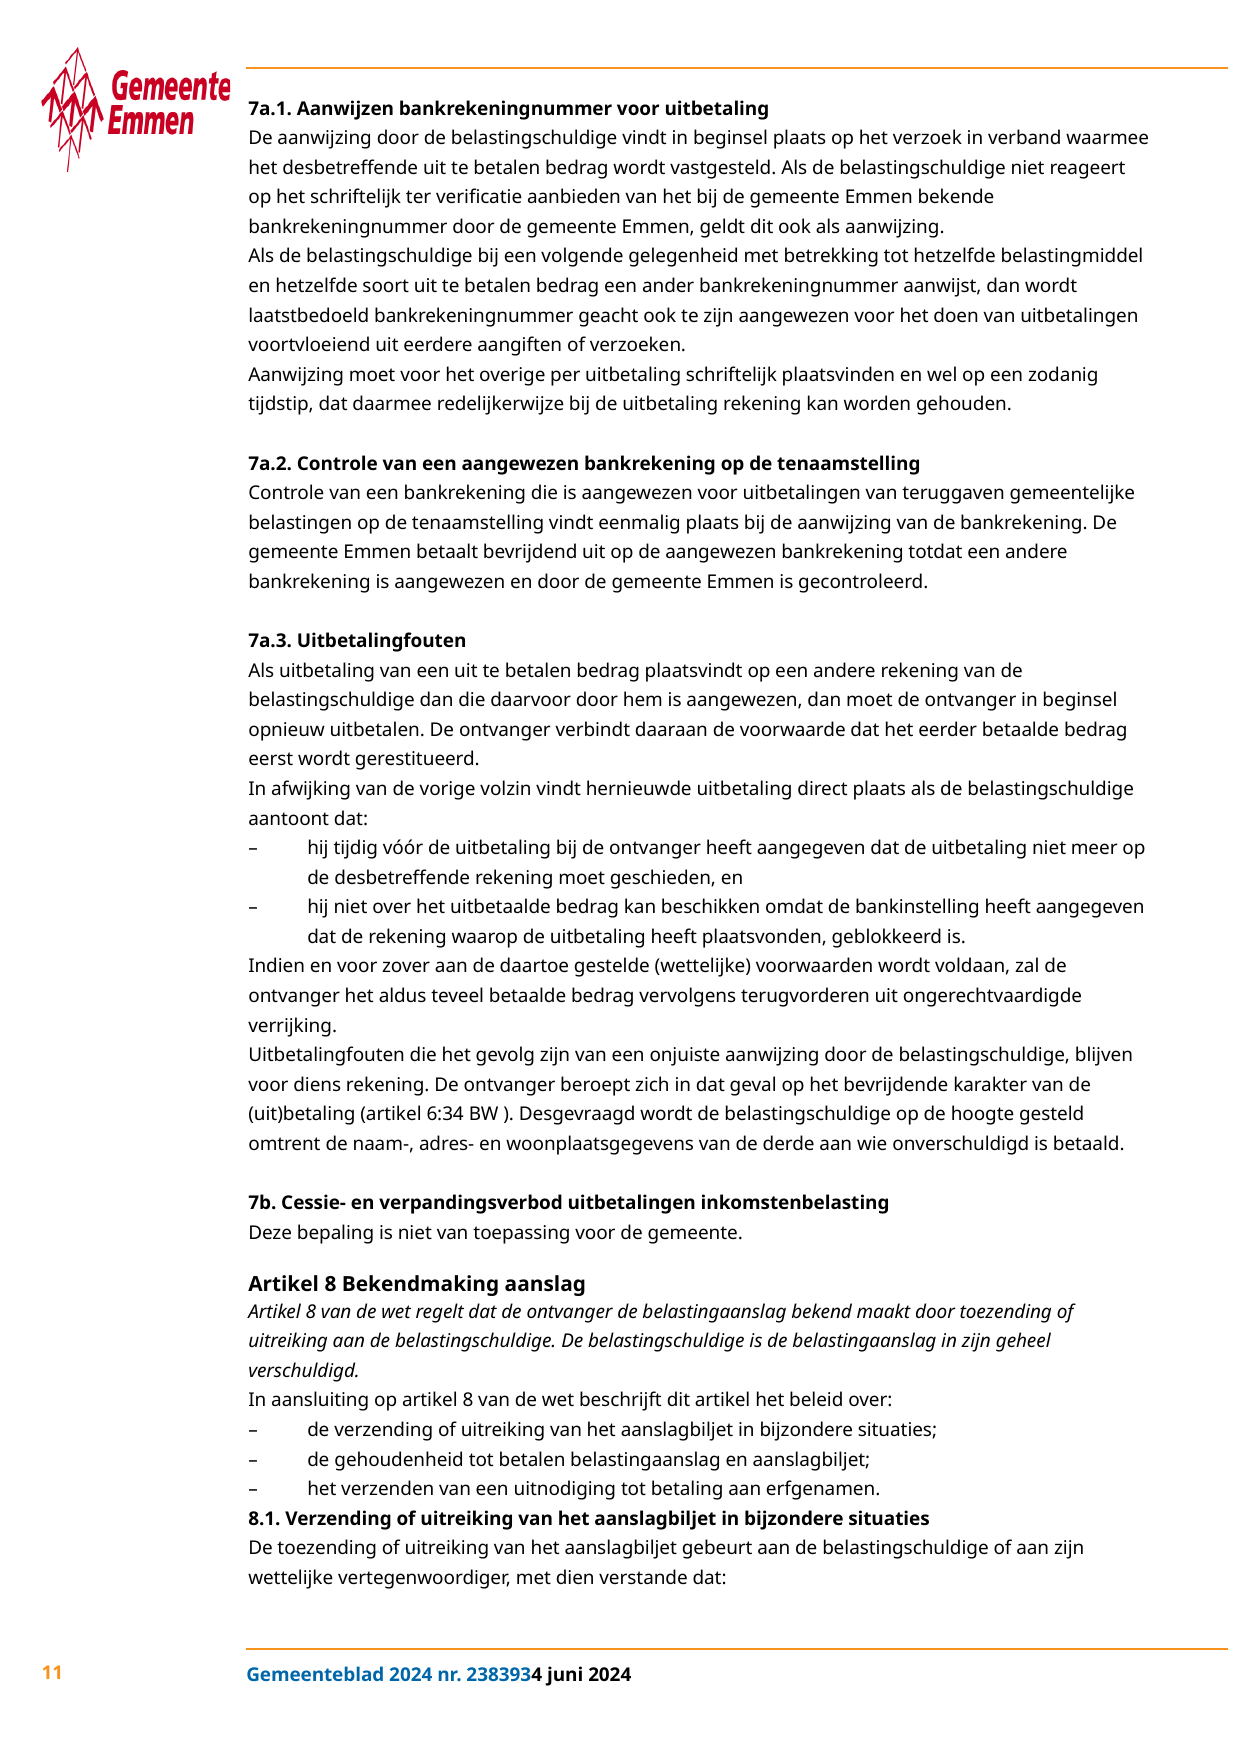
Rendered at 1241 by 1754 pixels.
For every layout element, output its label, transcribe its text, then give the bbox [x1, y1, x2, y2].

picture [41, 47, 231, 172]
text Artikel 8 Bekendmaking aanslag [248, 1269, 1152, 1298]
text Deze bepaling is niet van toepassing voor de gemeente. [248, 1219, 1152, 1245]
text Als uitbetaling van een uit te betalen bedrag plaatsvindt op een andere rekening van de belastingschuldige dan die daarvoor door hem is aangewezen, dan moet de ontvanger in beginsel opnieuw uitbetalen. De ontvanger verbindt daaraan de voorwaarde dat het eerder betaalde bedrag eerst wordt gerestitueerd. [248, 657, 1152, 771]
text Indien en voor zover aan de daartoe gestelde (wettelijke) voorwaarden wordt voldaan, zal de ontvanger het aldus teveel betaalde bedrag vervolgens terugvorderen uit ongerechtvaardigde verrijking. [248, 953, 1152, 1038]
list de verzending of uitreiking van het aanslagbiljet in bijzondere situaties; [248, 1416, 1152, 1442]
text Artikel 8 van de wet regelt dat de ontvanger de belastingaanslag bekend maakt door toezending of uitreiking aan de belastingschuldige. De belastingschuldige is de belastingaanslag in zijn geheel verschuldigd. [248, 1298, 1152, 1383]
text 7a.2. Controle van een aangewezen bankrekening op de tenaamstelling [248, 450, 1152, 476]
text 7a.1. Aanwijzen bankrekeningnummer voor uitbetaling [248, 95, 1152, 121]
text 8.1. Verzending of uitreiking van het aanslagbiljet in bijzondere situaties [248, 1505, 1152, 1531]
text In aansluiting op artikel 8 van de wet beschrijft dit artikel het beleid over: [248, 1387, 1152, 1412]
text 7b. Cessie- en verpandingsverbod uitbetalingen inkomstenbelasting [248, 1189, 1152, 1215]
text 7a.3. Uitbetalingfouten [248, 627, 1152, 653]
list hij niet over het uitbetaalde bedrag kan beschikken omdat de bankinstelling heeft aangegeven dat de rekening waarop de uitbetaling heeft plaatsvonden, geblokkeerd is. [248, 893, 1152, 949]
text Als de belastingschuldige bij een volgende gelegenheid met betrekking tot hetzelfde belastingmiddel en hetzelfde soort uit te betalen bedrag een ander bankrekeningnummer aanwijst, dan wordt laatstbedoeld bankrekeningnummer geacht ook te zijn aangewezen voor het doen van uitbetalingen voortvloeiend uit eerdere aangiften of verzoeken. [248, 243, 1152, 357]
text De toezending of uitreiking van het aanslagbiljet gebeurt aan de belastingschuldige of aan zijn wettelijke vertegenwoordiger, met dien verstande dat: [248, 1534, 1152, 1590]
list de gehoudenheid tot betalen belastingaanslag en aanslagbiljet; [248, 1446, 1152, 1471]
text Controle van een bankrekening die is aangewezen voor uitbetalingen van teruggaven gemeentelijke belastingen op de tenaamstelling vindt eenmalig plaats bij de aanwijzing van de bankrekening. De gemeente Emmen betaalt bevrijdend uit op de aangewezen bankrekening totdat een andere bankrekening is aangewezen en door de gemeente Emmen is gecontroleerd. [248, 479, 1152, 594]
text Aanwijzing moet voor het overige per uitbetaling schriftelijk plaatsvinden en wel op een zodanig tijdstip, dat daarmee redelijkerwijze bij de uitbetaling rekening kan worden gehouden. [248, 361, 1152, 416]
text Uitbetalingfouten die het gevolg zijn van een onjuiste aanwijzing door de belastingschuldige, blijven voor diens rekening. De ontvanger beroept zich in dat geval op het bevrijdende karakter van de (uit)betaling (artikel 6:34 BW ). Desgevraagd wordt de belastingschuldige op de hoogte gesteld omtrent de naam-, adres- en woonplaatsgegevens van de derde aan wie onverschuldigd is betaald. [248, 1041, 1152, 1156]
text In afwijking van de vorige volzin vindt hernieuwde uitbetaling direct plaats als de belastingschuldige aantoont dat: [248, 775, 1152, 831]
list hij tijdig vóór de uitbetaling bij de ontvanger heeft aangegeven dat de uitbetaling niet meer op de desbetreffende rekening moet geschieden, en [248, 834, 1152, 890]
list het verzenden van een uitnodiging tot betaling aan erfgenamen. [248, 1475, 1152, 1501]
text De aanwijzing door de belastingschuldige vindt in beginsel plaats op het verzoek in verband waarmee het desbetreffende uit te betalen bedrag wordt vastgesteld. Als de belastingschuldige niet reageert op het schriftelijk ter verificatie aanbieden van het bij de gemeente Emmen bekende bankrekeningnummer door de gemeente Emmen, geldt dit ook als aanwijzing. [248, 124, 1152, 239]
